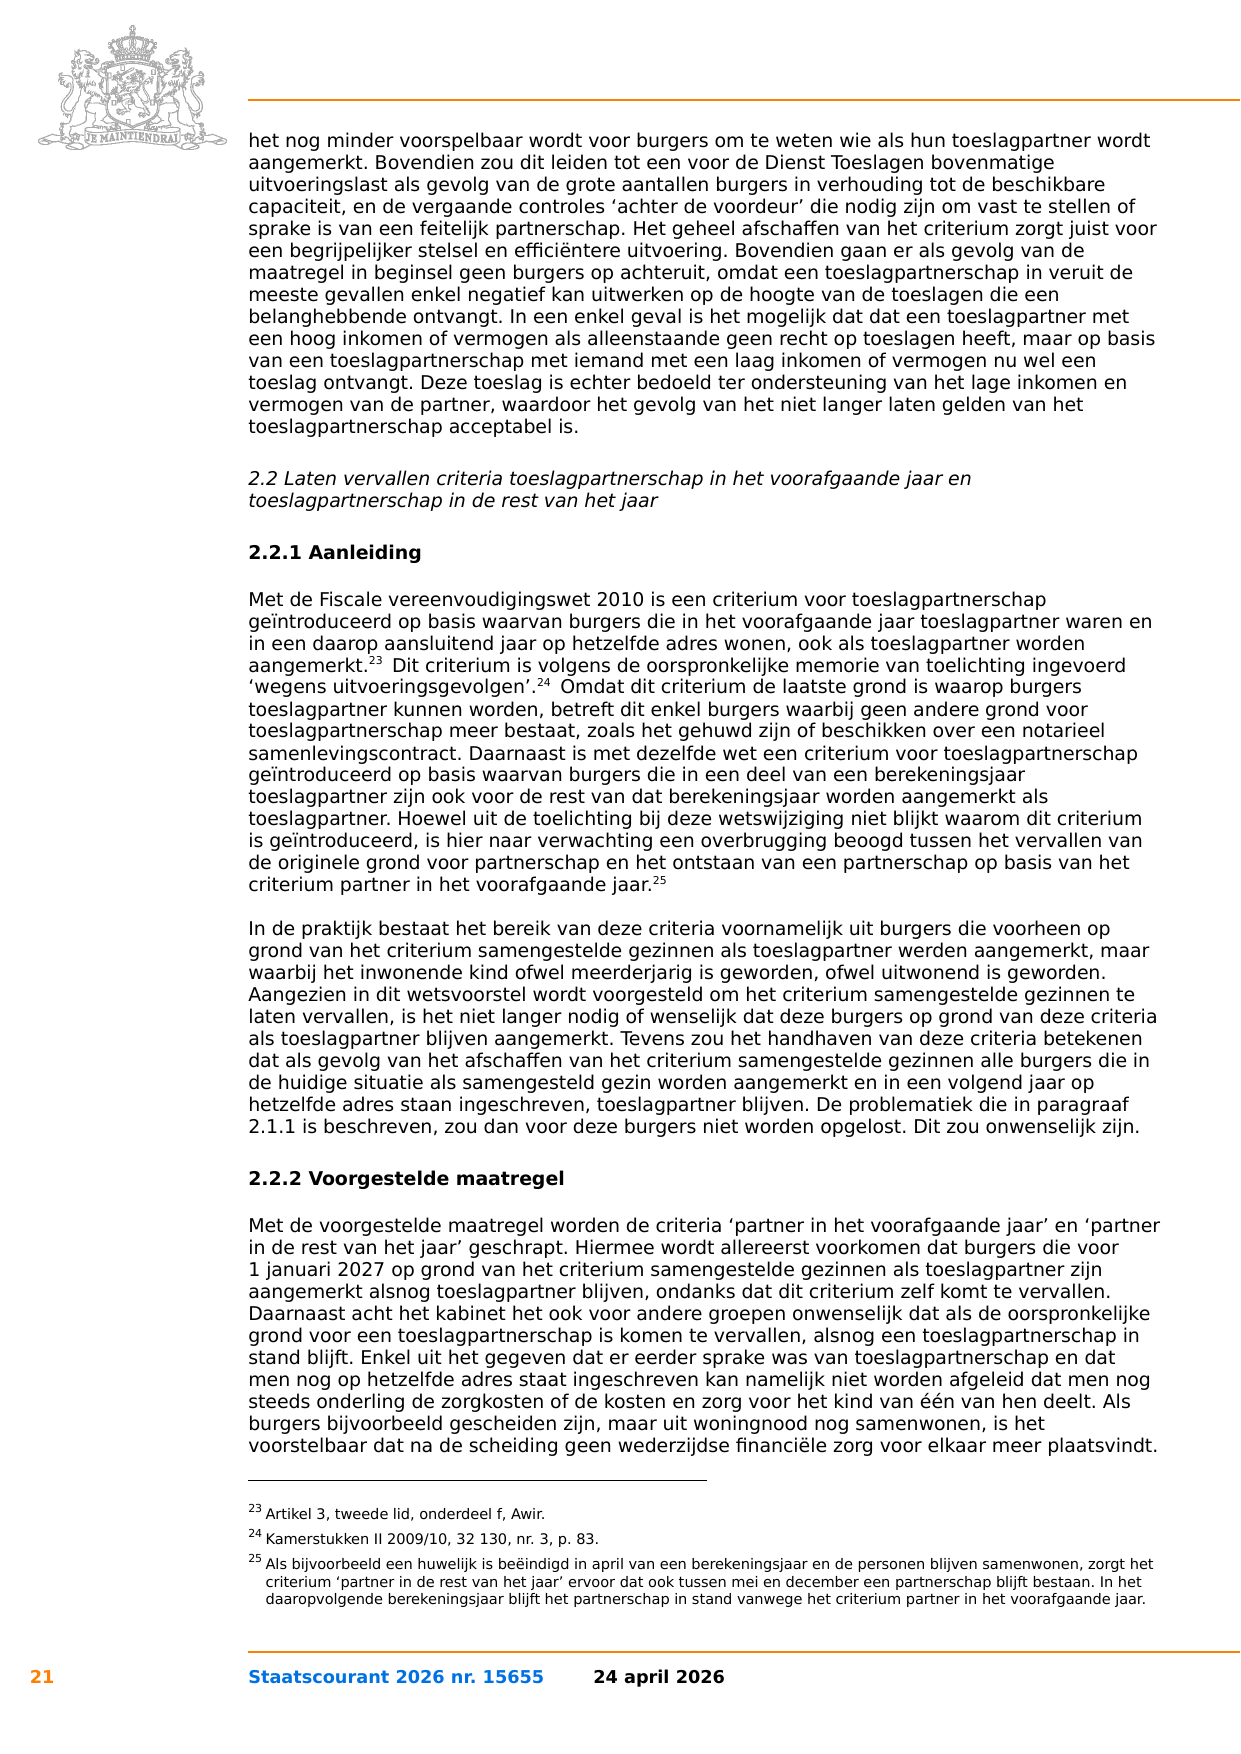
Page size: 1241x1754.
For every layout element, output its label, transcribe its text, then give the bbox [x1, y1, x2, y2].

text Met de Fiscale vereenvoudigingswet 2010 is een criterium voor toeslagpartnerschap geïntroduceerd op basis waarvan burgers die in het voorafgaande jaar toeslagpartner waren en in een daarop aansluitend jaar op hetzelfde adres wonen, ook als toeslagpartner worden aangemerkt. Dit criterium is volgens de oorspronkelijke memorie van toelichting ingevoerd ‘wegens uitvoeringsgevolgen’. Omdat dit criterium de laatste grond is waarop burgers toeslagpartner kunnen worden, betreft dit enkel burgers waarbij geen andere grond voor toeslagpartnerschap meer bestaat, zoals het gehuwd zijn of beschikken over een notarieel samenlevingscontract. Daarnaast is met dezelfde wet een criterium voor toeslagpartnerschap geïntroduceerd op basis waarvan burgers die in een deel van een berekeningsjaar toeslagpartner zijn ook voor de rest van dat berekeningsjaar worden aangemerkt als toeslagpartner. Hoewel uit de toelichting bij deze wetswijziging niet blijkt waarom dit criterium is geïntroduceerd, is hier naar verwachting een overbrugging beoogd tussen het vervallen van de originele grond voor partnerschap en het ontstaan van een partnerschap op basis van het criterium partner in het voorafgaande jaar. [248, 588, 1163, 896]
text In de praktijk bestaat het bereik van deze criteria voornamelijk uit burgers die voorheen op grond van het criterium samengestelde gezinnen als toeslagpartner werden aangemerkt, maar waarbij het inwonende kind ofwel meerderjarig is geworden, ofwel uitwonend is geworden. Aangezien in dit wetsvoorstel wordt voorgesteld om het criterium samengestelde gezinnen te laten vervallen, is het niet langer nodig of wenselijk dat deze burgers op grond van deze criteria als toeslagpartner blijven aangemerkt. Tevens zou het handhaven van deze criteria betekenen dat als gevolg van het afschaffen van het criterium samengestelde gezinnen alle burgers die in de huidige situatie als samengesteld gezin worden aangemerkt en in een volgend jaar op hetzelfde adres staan ingeschreven, toeslagpartner blijven. De problematiek die in paragraaf 2.1.1 is beschreven, zou dan voor deze burgers niet worden opgelost. Dit zou onwenselijk zijn. [248, 918, 1163, 1138]
text Kamerstukken II 2009/10, 32 130, nr. 3, p. 83. [248, 1527, 1163, 1549]
picture [38, 25, 227, 150]
subtitle 2.2.2 Voorgestelde maatregel [248, 1168, 1163, 1190]
text Met de voorgestelde maatregel worden de criteria ‘partner in het voorafgaande jaar’ en ‘partner in de rest van het jaar’ geschrapt. Hiermee wordt allereerst voorkomen dat burgers die voor 1 januari 2027 op grond van het criterium samengestelde gezinnen als toeslagpartner zijn aangemerkt alsnog toeslagpartner blijven, ondanks dat dit criterium zelf komt te vervallen. Daarnaast acht het kabinet het ook voor andere groepen onwenselijk dat als de oorspronkelijke grond voor een toeslagpartnerschap is komen te vervallen, alsnog een toeslagpartnerschap in stand blijft. Enkel uit het gegeven dat er eerder sprake was van toeslagpartnerschap en dat men nog op hetzelfde adres staat ingeschreven kan namelijk niet worden afgeleid dat men nog steeds onderling de zorgkosten of de kosten en zorg voor het kind van één van hen deelt. Als burgers bijvoorbeeld gescheiden zijn, maar uit woningnood nog samenwonen, is het voorstelbaar dat na de scheiding geen wederzijdse financiële zorg voor elkaar meer plaatsvindt. [248, 1215, 1163, 1457]
text Artikel 3, tweede lid, onderdeel f, Awir. [248, 1502, 1163, 1524]
text Als bijvoorbeeld een huwelijk is beëindigd in april van een berekeningsjaar en de personen blijven samenwonen, zorgt het criterium ‘partner in de rest van het jaar’ ervoor dat ook tussen mei en december een partnerschap blijft bestaan. In het daaropvolgende berekeningsjaar blijft het partnerschap in stand vanwege het criterium partner in het voorafgaande jaar. [248, 1552, 1163, 1608]
text het nog minder voorspelbaar wordt voor burgers om te weten wie als hun toeslagpartner wordt aangemerkt. Bovendien zou dit leiden tot een voor de Dienst Toeslagen bovenmatige uitvoeringslast als gevolg van de grote aantallen burgers in verhouding tot de beschikbare capaciteit, en de vergaande controles ‘achter de voordeur’ die nodig zijn om vast te stellen of sprake is van een feitelijk partnerschap. Het geheel afschaffen van het criterium zorgt juist voor een begrijpelijker stelsel en efficiëntere uitvoering. Bovendien gaan er als gevolg van de maatregel in beginsel geen burgers op achteruit, omdat een toeslagpartnerschap in veruit de meeste gevallen enkel negatief kan uitwerken op de hoogte van de toeslagen die een belanghebbende ontvangt. In een enkel geval is het mogelijk dat dat een toeslagpartner met een hoog inkomen of vermogen als alleenstaande geen recht op toeslagen heeft, maar op basis van een toeslagpartnerschap met iemand met een laag inkomen of vermogen nu wel een toeslag ontvangt. Deze toeslag is echter bedoeld ter ondersteuning van het lage inkomen en vermogen van de partner, waardoor het gevolg van het niet langer laten gelden van het toeslagpartnerschap acceptabel is. [248, 130, 1163, 438]
subtitle 2.2 Laten vervallen criteria toeslagpartnerschap in het voorafgaande jaar en toeslagpartnerschap in de rest van het jaar [248, 468, 1163, 512]
subtitle 2.2.1 Aanleiding [248, 542, 1163, 563]
